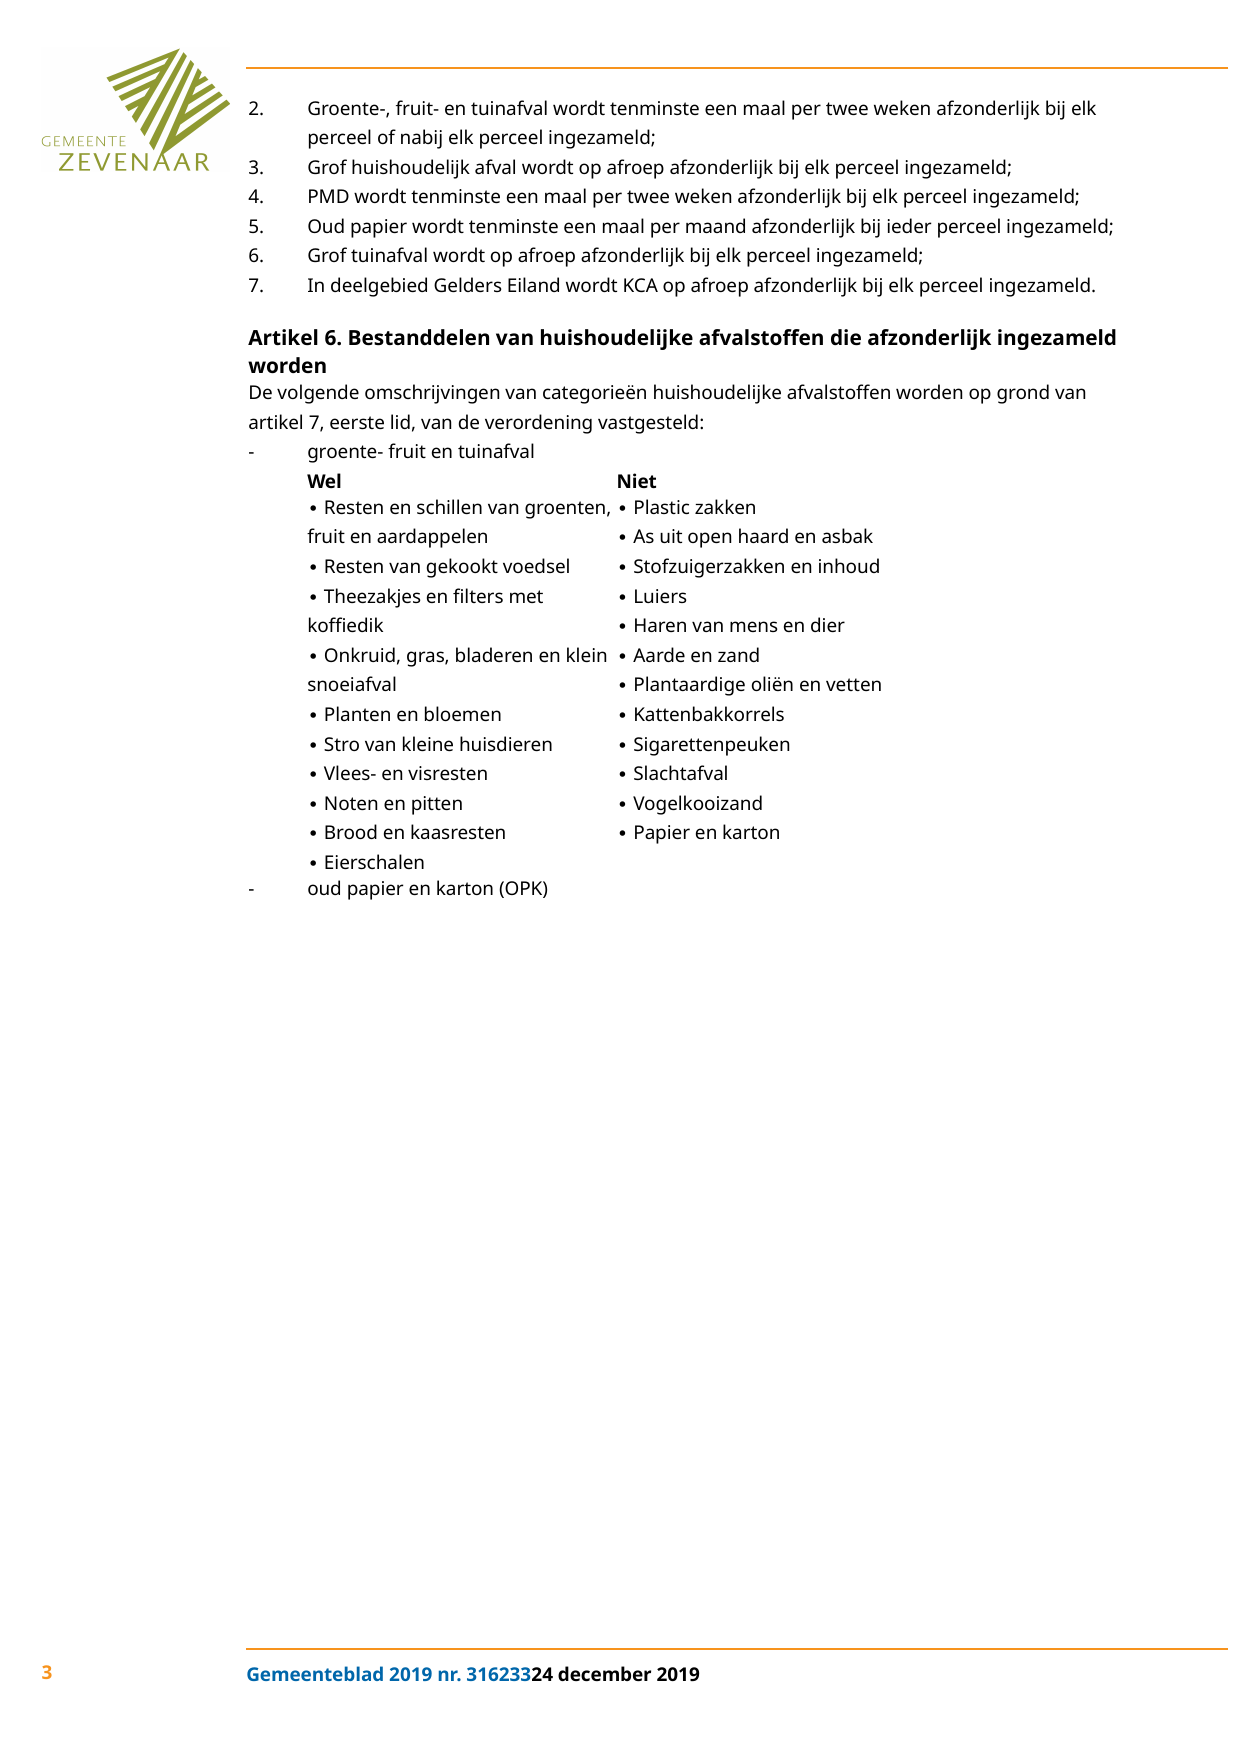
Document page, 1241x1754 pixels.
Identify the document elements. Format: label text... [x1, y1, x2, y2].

list oud papier en karton (OPK) [248, 875, 1152, 901]
list groente- fruit en tuinafval [248, 439, 1152, 464]
table_cell ∙ Plastic zakken ∙ As uit open haard en asbak ∙ Stofzuigerzakken en inhoud ∙ Luiers ∙ Haren van mens en dier ∙ Aarde en zand ∙ Plantaardige oliën en vetten ∙ Kattenbakkorrels ∙ Sigarettenpeuken ∙ Slachtafval ∙ Vogelkooizand ∙ Papier en karton [616, 494, 926, 875]
list Groente-, fruit- en tuinafval wordt tenminste een maal per twee weken afzonderlijk bij elk perceel of nabij elk perceel ingezameld; [248, 95, 1152, 150]
list PMD wordt tenminste een maal per twee weken afzonderlijk bij elk perceel ingezameld; [248, 183, 1152, 209]
table_header Wel [307, 469, 616, 494]
list Oud papier wordt tenminste een maal per maand afzonderlijk bij ieder perceel ingezameld; [248, 213, 1152, 239]
table_cell ∙ Resten en schillen van groenten, fruit en aardappelen ∙ Resten van gekookt voedsel ∙ Theezakjes en filters met koffiedik ∙ Onkruid, gras, bladeren en klein snoeiafval ∙ Planten en bloemen ∙ Stro van kleine huisdieren ∙ Vlees- en visresten ∙ Noten en pitten ∙ Brood en kaasresten ∙ Eierschalen [307, 494, 616, 875]
picture [41, 47, 231, 172]
list Grof tuinafval wordt op afroep afzonderlijk bij elk perceel ingezameld; [248, 243, 1152, 268]
table_header Niet [616, 469, 926, 494]
list In deelgebied Gelders Eiland wordt KCA op afroep afzonderlijk bij elk perceel ingezameld. [248, 272, 1152, 298]
list Grof huishoudelijk afval wordt op afroep afzonderlijk bij elk perceel ingezameld; [248, 154, 1152, 180]
text De volgende omschrijvingen van categorieën huishoudelijke afvalstoffen worden op grond van artikel 7, eerste lid, van de verordening vastgesteld: [248, 379, 1152, 435]
text Artikel 6. Bestanddelen van huishoudelijke afvalstoffen die afzonderlijk ingezameld worden [248, 323, 1152, 379]
